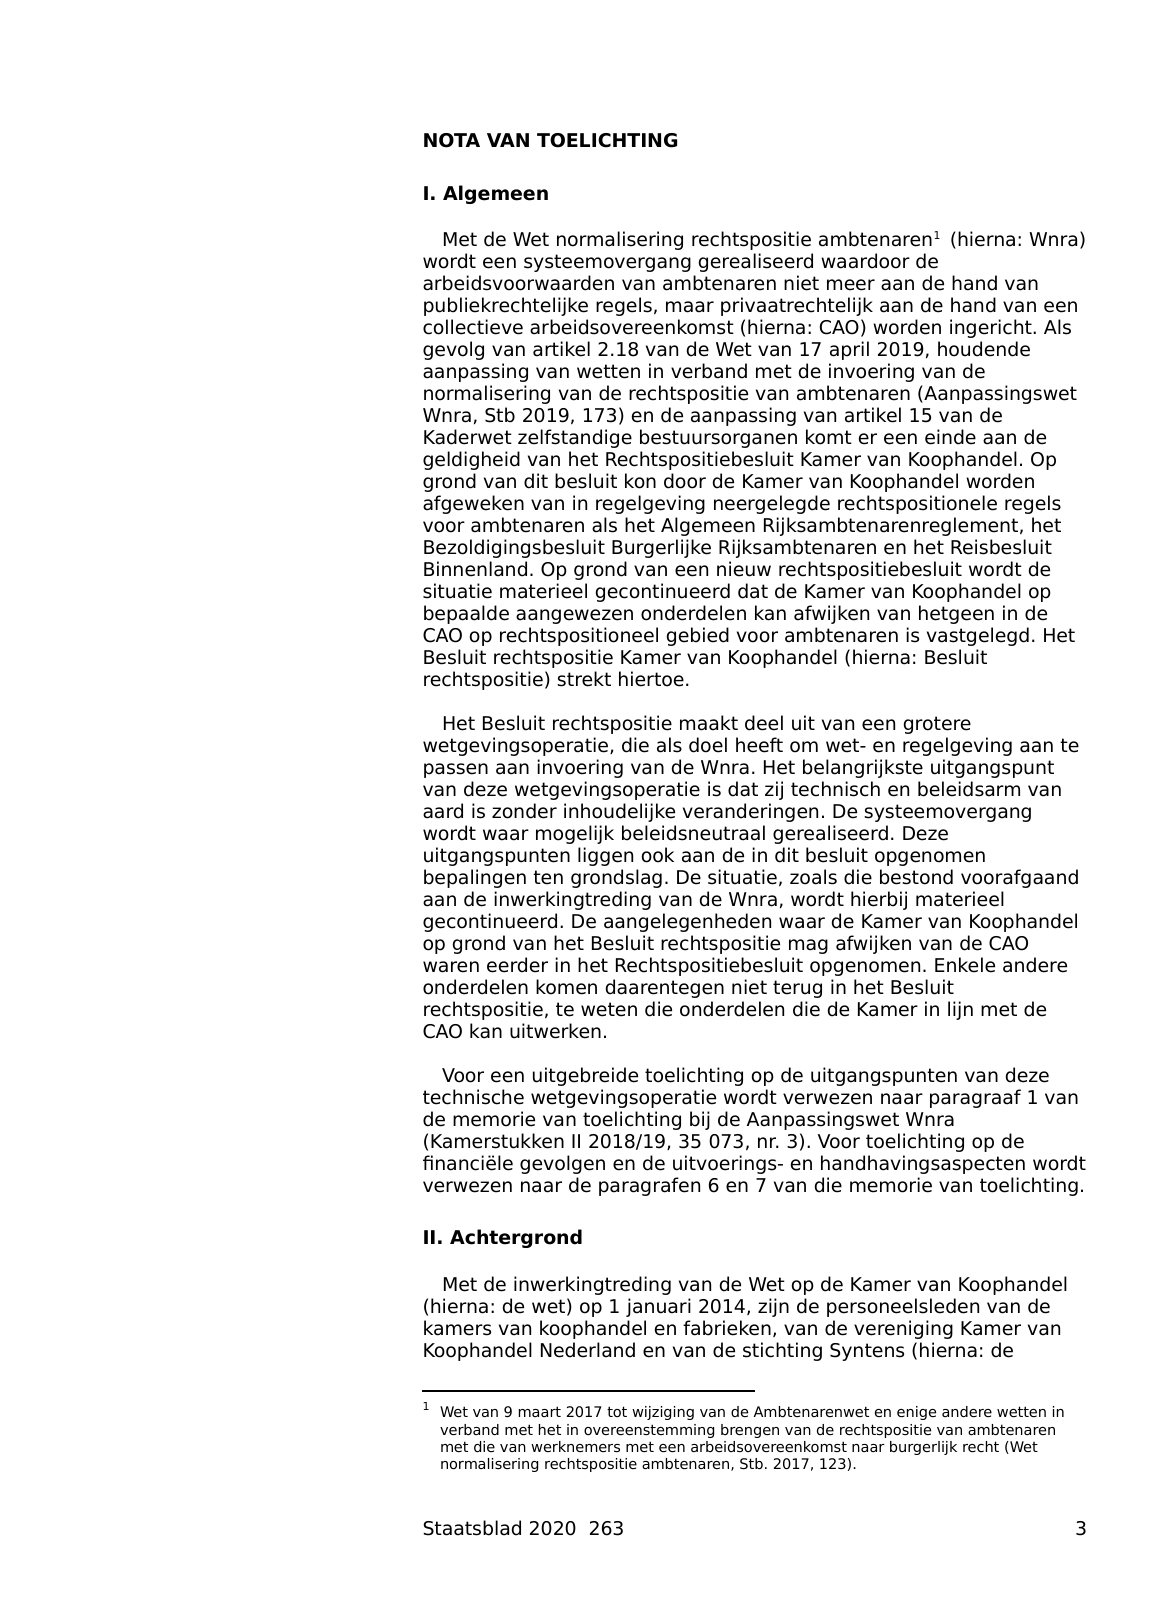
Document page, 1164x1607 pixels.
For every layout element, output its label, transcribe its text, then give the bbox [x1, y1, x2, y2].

text Met de Wet normalisering rechtspositie ambtenaren (hierna: Wnra) wordt een systeemovergang gerealiseerd waardoor de arbeidsvoorwaarden van ambtenaren niet meer aan de hand van publiekrechtelijke regels, maar privaatrechtelijk aan de hand van een collectieve arbeidsovereenkomst (hierna: CAO) worden ingericht. Als gevolg van artikel 2.18 van de Wet van 17 april 2019, houdende aanpassing van wetten in verband met de invoering van de normalisering van de rechtspositie van ambtenaren (Aanpassingswet Wnra, Stb 2019, 173) en de aanpassing van artikel 15 van de Kaderwet zelfstandige bestuursorganen komt er een einde aan de geldigheid van het Rechtspositiebesluit Kamer van Koophandel. Op grond van dit besluit kon door de Kamer van Koophandel worden afgeweken van in regelgeving neergelegde rechtspositionele regels voor ambtenaren als het Algemeen Rijksambtenarenreglement, het Bezoldigingsbesluit Burgerlijke Rijksambtenaren en het Reisbesluit Binnenland. Op grond van een nieuw rechtspositiebesluit wordt de situatie materieel gecontinueerd dat de Kamer van Koophandel op bepaalde aangewezen onderdelen kan afwijken van hetgeen in de CAO op rechtspositioneel gebied voor ambtenaren is vastgelegd. Het Besluit rechtspositie Kamer van Koophandel (hierna: Besluit rechtspositie) strekt hiertoe. [422, 229, 1087, 691]
text Wet van 9 maart 2017 tot wijziging van de Ambtenarenwet en enige andere wetten in verband met het in overeenstemming brengen van de rechtspositie van ambtenaren met die van werknemers met een arbeidsovereenkomst naar burgerlijk recht (Wet normalisering rechtspositie ambtenaren, Stb. 2017, 123). [422, 1400, 1087, 1473]
text Het Besluit rechtspositie maakt deel uit van een grotere wetgevingsoperatie, die als doel heeft om wet- en regelgeving aan te passen aan invoering van de Wnra. Het belangrijkste uitgangspunt van deze wetgevingsoperatie is dat zij technisch en beleidsarm van aard is zonder inhoudelijke veranderingen. De systeemovergang wordt waar mogelijk beleidsneutraal gerealiseerd. Deze uitgangspunten liggen ook aan de in dit besluit opgenomen bepalingen ten grondslag. De situatie, zoals die bestond voorafgaand aan de inwerkingtreding van de Wnra, wordt hierbij materieel gecontinueerd. De aangelegenheden waar de Kamer van Koophandel op grond van het Besluit rechtspositie mag afwijken van de CAO waren eerder in het Rechtspositiebesluit opgenomen. Enkele andere onderdelen komen daarentegen niet terug in het Besluit rechtspositie, te weten die onderdelen die de Kamer in lijn met de CAO kan uitwerken. [422, 713, 1087, 1043]
text Voor een uitgebreide toelichting op de uitgangspunten van deze technische wetgevingsoperatie wordt verwezen naar paragraaf 1 van de memorie van toelichting bij de Aanpassingswet Wnra (Kamerstukken II 2018/19, 35 073, nr. 3). Voor toelichting op de financiële gevolgen en de uitvoerings- en handhavingsaspecten wordt verwezen naar de paragrafen 6 en 7 van die memorie van toelichting. [422, 1065, 1087, 1197]
text Met de inwerkingtreding van de Wet op de Kamer van Koophandel (hierna: de wet) op 1 januari 2014, zijn de personeelsleden van de kamers van koophandel en fabrieken, van de vereniging Kamer van Koophandel Nederland en van de stichting Syntens (hierna: de [422, 1274, 1087, 1362]
subtitle II. Achtergrond [422, 1227, 1087, 1249]
subtitle I. Algemeen [422, 182, 1087, 204]
subtitle NOTA VAN TOELICHTING [422, 130, 1087, 152]
